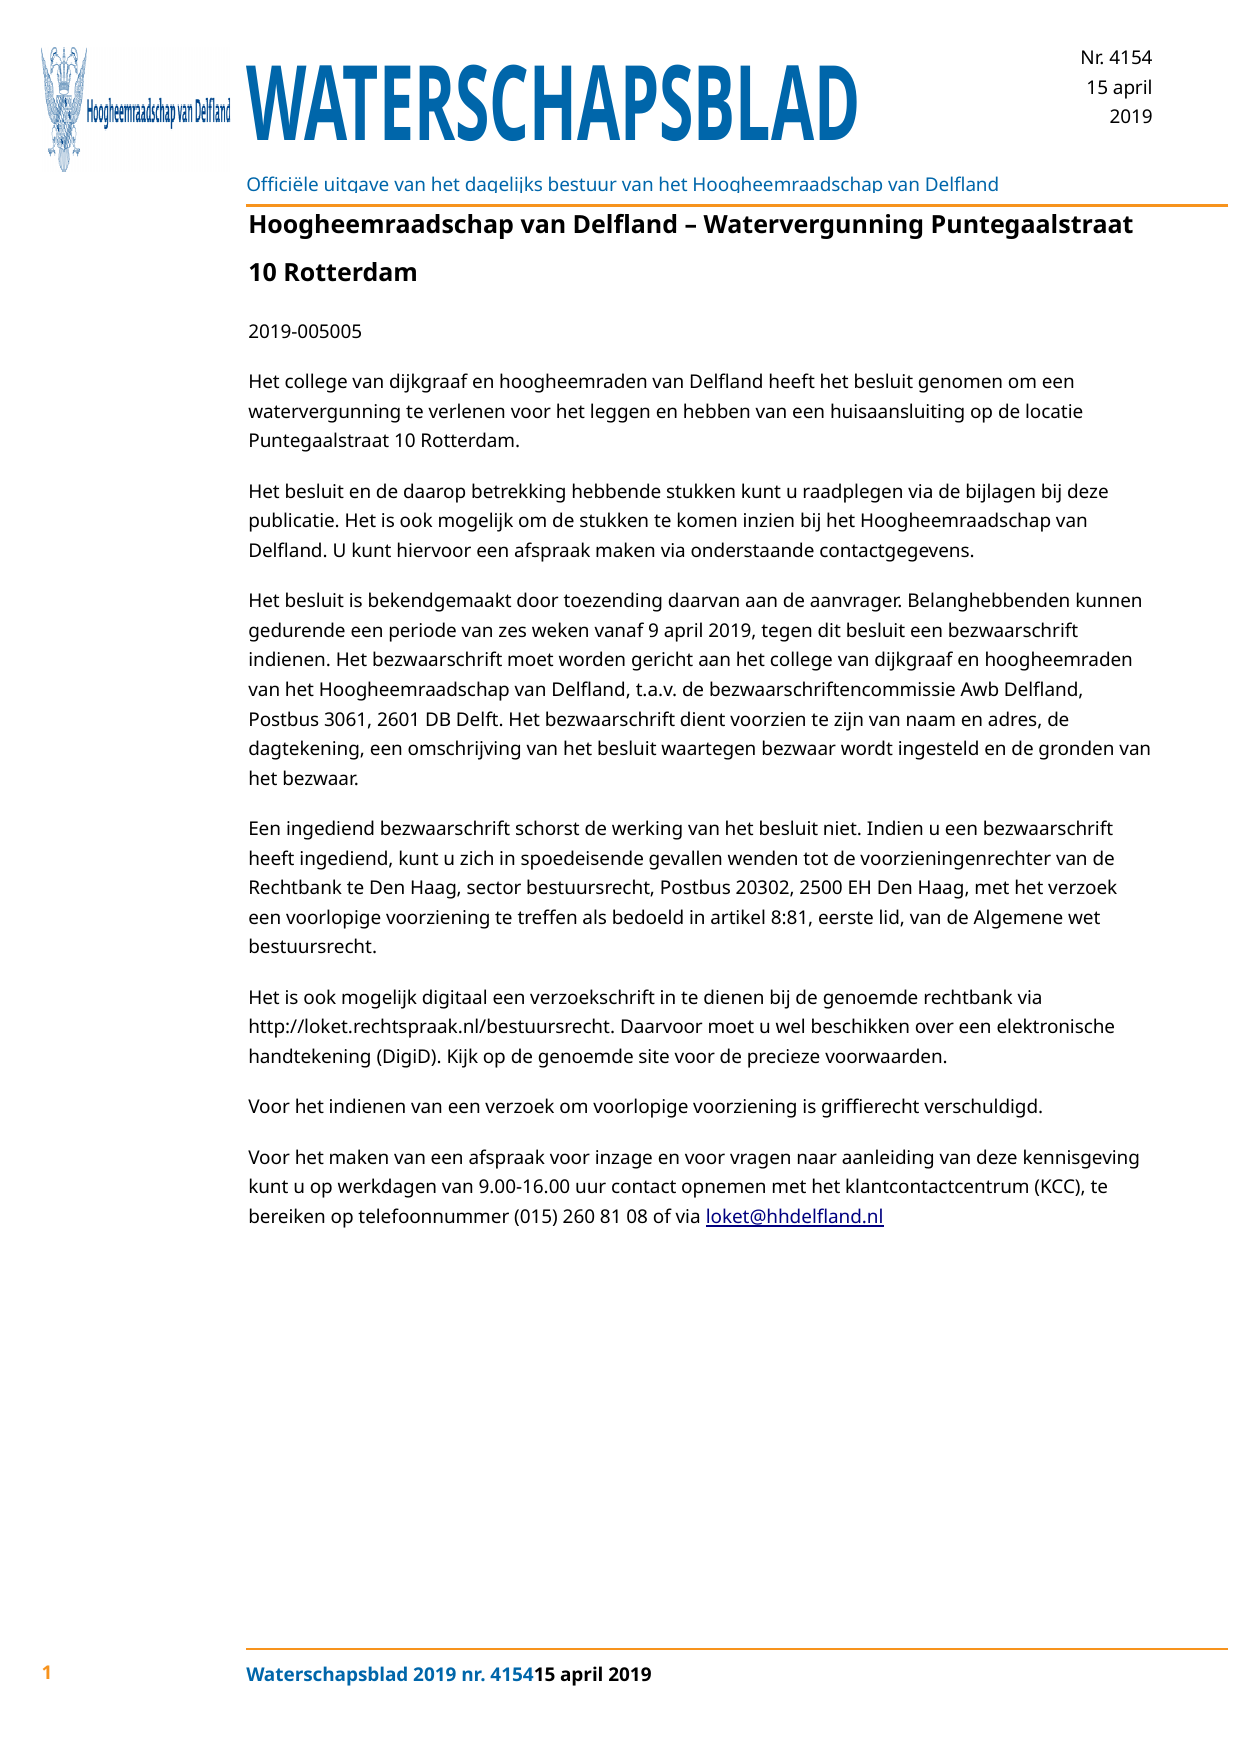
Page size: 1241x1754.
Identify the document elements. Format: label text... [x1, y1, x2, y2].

text Het besluit en de daarop betrekking hebbende stukken kunt u raadplegen via de bijlagen bij deze publicatie. Het is ook mogelijk om de stukken te komen inzien bij het Hoogheemraadschap van Delfland. U kunt hiervoor een afspraak maken via onderstaande contactgegevens. [248, 478, 1152, 563]
text Het college van dijkgraaf en hoogheemraden van Delfland heeft het besluit genomen om een watervergunning te verlenen voor het leggen en hebben van een huisaansluiting op de locatie Puntegaalstraat 10 Rotterdam. [248, 368, 1152, 453]
picture [41, 47, 231, 172]
text Voor het indienen van een verzoek om voorlopige voorziening is griffierecht verschuldigd. [248, 1094, 1152, 1119]
text Het besluit is bekendgemaakt door toezending daarvan aan de aanvrager. Belanghebbenden kunnen gedurende een periode van zes weken vanaf 9 april 2019, tegen dit besluit een bezwaarschrift indienen. Het bezwaarschrift moet worden gericht aan het college van dijkgraaf en hoogheemraden van het Hoogheemraadschap van Delfland, t.a.v. de bezwaarschriftencommissie Awb Delfland, Postbus 3061, 2601 DB Delft. Het bezwaarschrift dient voorzien te zijn van naam en adres, de dagtekening, een omschrijving van het besluit waartegen bezwaar wordt ingesteld en de gronden van het bezwaar. [248, 587, 1152, 791]
text Hoogheemraadschap van Delfland – Watervergunning Puntegaalstraat 10 Rotterdam [248, 207, 1152, 288]
text Een ingediend bezwaarschrift schorst de werking van het besluit niet. Indien u een bezwaarschrift heeft ingediend, kunt u zich in spoedeisende gevallen wenden tot de voorzieningenrechter van de Rechtbank te Den Haag, sector bestuursrecht, Postbus 20302, 2500 EH Den Haag, met het verzoek een voorlopige voorziening te treffen als bedoeld in artikel 8:81, eerste lid, van de Algemene wet bestuursrecht. [248, 815, 1152, 959]
text Voor het maken van een afspraak voor inzage en voor vragen naar aanleiding van deze kennisgeving kunt u op werkdagen van 9.00-16.00 uur contact opnemen met het klantcontactcentrum (KCC), te bereiken op telefoonnummer (015) 260 81 08 of via loket@hhdelfland.nl [248, 1144, 1152, 1229]
text 2019-005005 [248, 318, 1152, 344]
text Het is ook mogelijk digitaal een verzoekschrift in te dienen bij de genoemde rechtbank via http://loket.rechtspraak.nl/bestuursrecht. Daarvoor moet u wel beschikken over een elektronische handtekening (DigiD). Kijk op de genoemde site voor de precieze voorwaarden. [248, 984, 1152, 1069]
